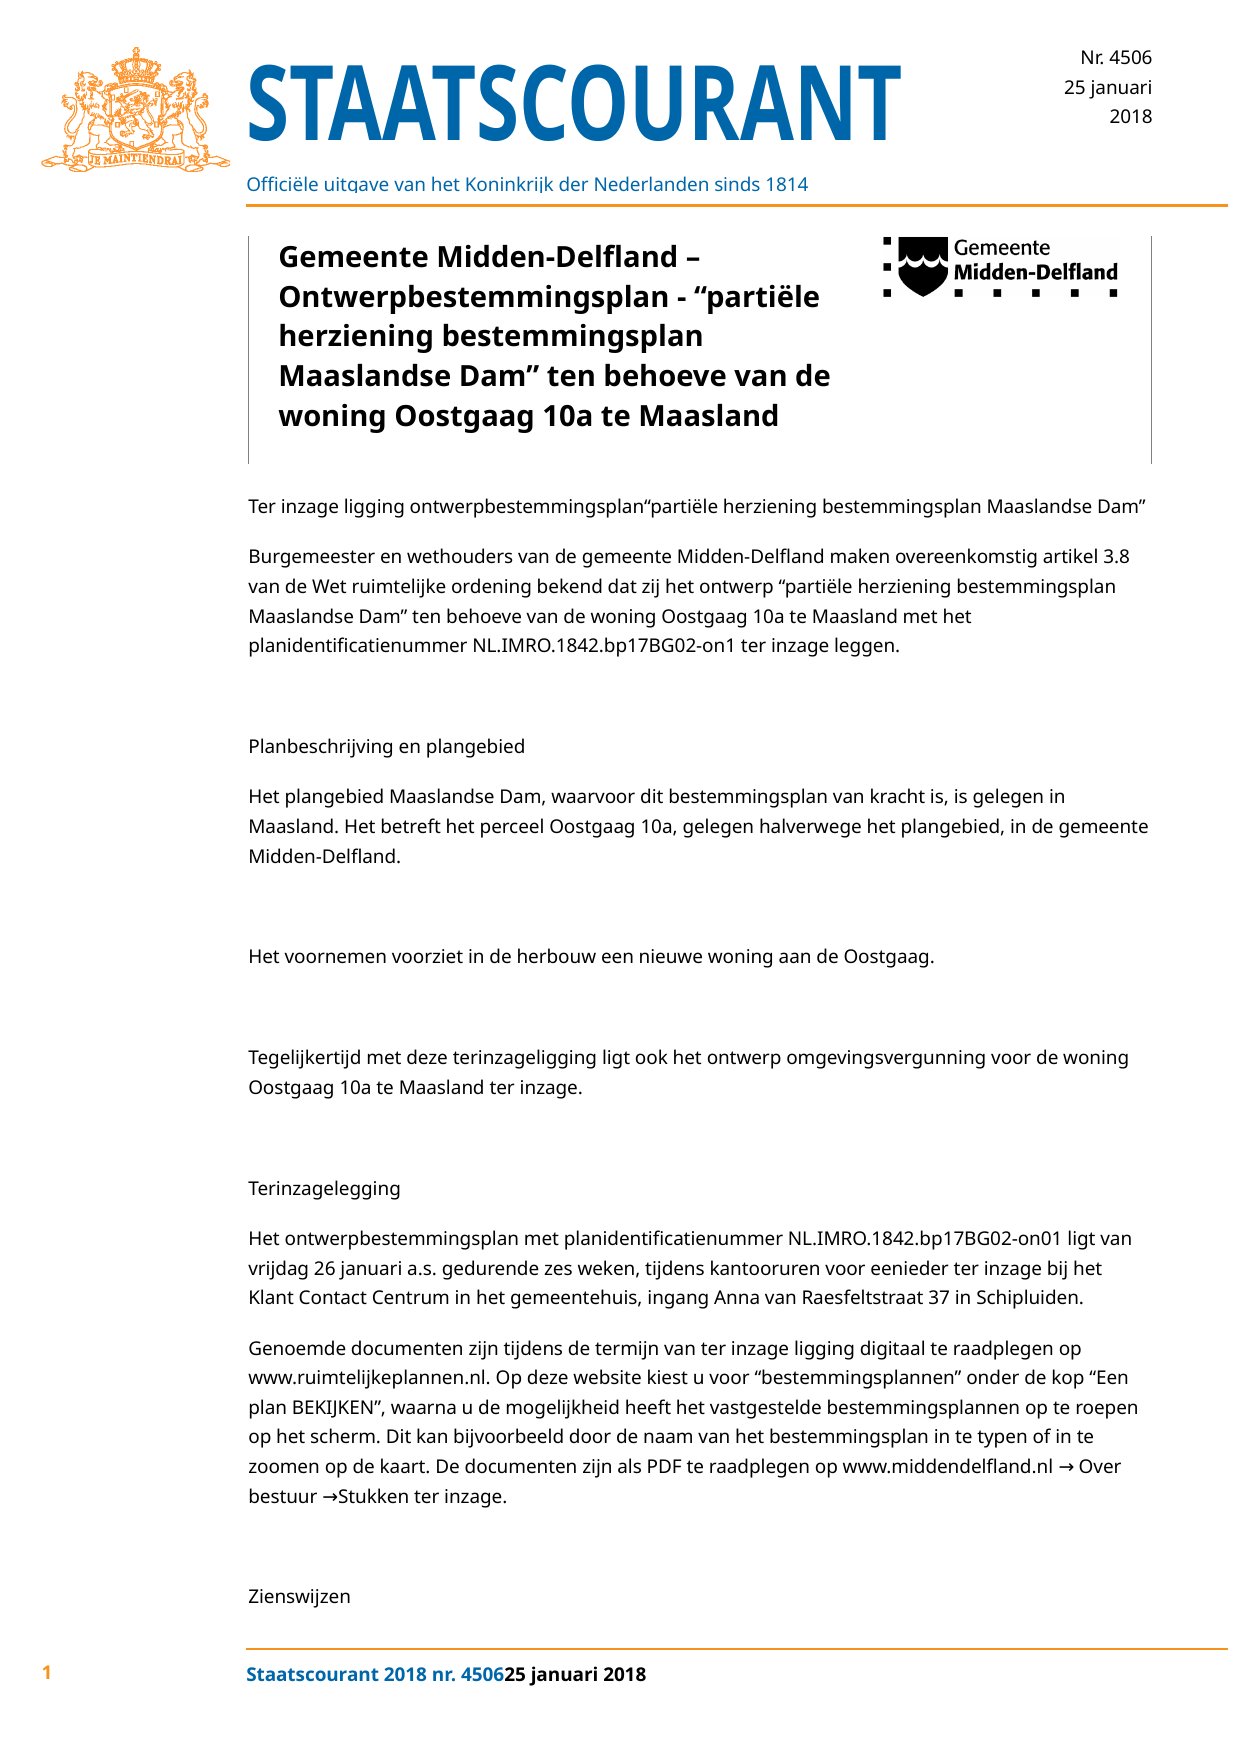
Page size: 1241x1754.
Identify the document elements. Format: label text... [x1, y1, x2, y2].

text Terinzagelegging [248, 1175, 1152, 1201]
text Het voornemen voorziet in de herbouw een nieuwe woning aan de Oostgaag. [248, 944, 1152, 969]
text Het ontwerpbestemmingsplan met planidentificatienummer NL.IMRO.1842.bp17BG02-on01 ligt van vrijdag 26 januari a.s. gedurende zes weken, tijdens kantooruren voor eenieder ter inzage bij het Klant Contact Centrum in het gemeentehuis, ingang Anna van Raesfeltstraat 37 in Schipluiden. [248, 1225, 1152, 1310]
text Zienswijzen [248, 1584, 1152, 1609]
text Tegelijkertijd met deze terinzageligging ligt ook het ontwerp omgevingsvergunning voor de woning Oostgaag 10a te Maasland ter inzage. [248, 1044, 1152, 1100]
text Burgemeester en wethouders van de gemeente Midden-Delfland maken overeenkomstig artikel 3.8 van de Wet ruimtelijke ordening bekend dat zij het ontwerp “partiële herziening bestemmingsplan Maaslandse Dam” ten behoeve van de woning Oostgaag 10a te Maasland met het planidentificatienummer NL.IMRO.1842.bp17BG02-on1 ter inzage leggen. [248, 544, 1152, 658]
picture [882, 236, 1119, 298]
text Genoemde documenten zijn tijdens de termijn van ter inzage ligging digitaal te raadplegen op www.ruimtelijkeplannen.nl. Op deze website kiest u voor “bestemmingsplannen” onder de kop “Een plan BEKIJKEN”, waarna u de mogelijkheid heeft het vastgestelde bestemmingsplannen op te roepen op het scherm. Dit kan bijvoorbeeld door de naam van het bestemmingsplan in te typen of in te zoomen op de kaart. De documenten zijn als PDF te raadplegen op www.middendelfland.nl → Over bestuur →Stukken ter inzage. [248, 1335, 1152, 1509]
text Planbeschrijving en plangebied [248, 733, 1152, 759]
text Ter inzage ligging ontwerpbestemmingsplan“partiële herziening bestemmingsplan Maaslandse Dam” [248, 493, 1152, 519]
picture [41, 47, 231, 172]
table_header [850, 236, 1151, 464]
table_header Gemeente Midden-Delfland – Ontwerpbestemmingsplan - “partiële herziening bestemmingsplan Maaslandse Dam” ten behoeve van de woning Oostgaag 10a te Maasland [249, 236, 850, 464]
text Het plangebied Maaslandse Dam, waarvoor dit bestemmingsplan van kracht is, is gelegen in Maasland. Het betreft het perceel Oostgaag 10a, gelegen halverwege het plangebied, in de gemeente Midden-Delfland. [248, 784, 1152, 869]
